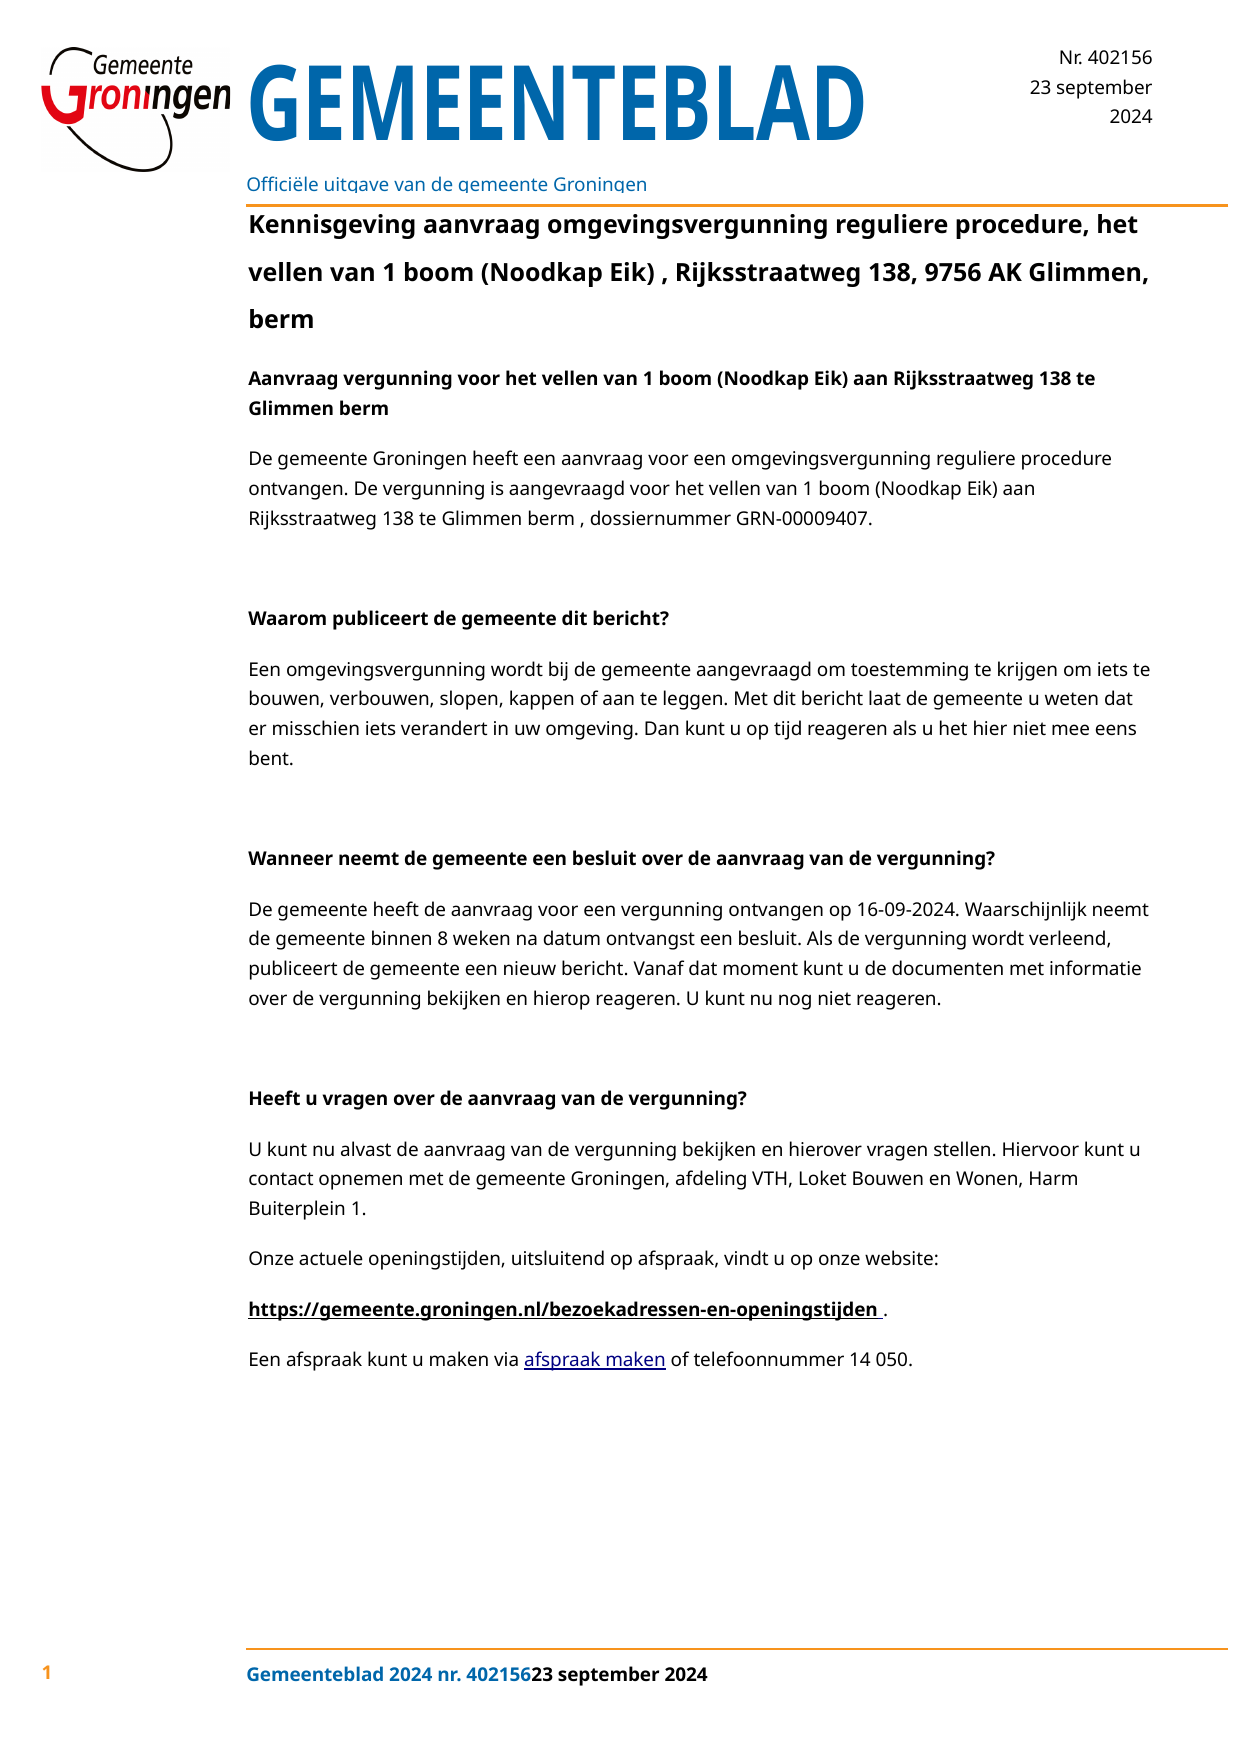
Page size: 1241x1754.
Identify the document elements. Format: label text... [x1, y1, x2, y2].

picture [41, 47, 231, 172]
text De gemeente Groningen heeft een aanvraag voor een omgevingsvergunning reguliere procedure ontvangen. De vergunning is aangevraagd voor het vellen van 1 boom (Noodkap Eik) aan Rijksstraatweg 138 te Glimmen berm , dossiernummer GRN-00009407. [248, 446, 1152, 530]
text U kunt nu alvast de aanvraag van de vergunning bekijken en hierover vragen stellen. Hiervoor kunt u contact opnemen met de gemeente Groningen, afdeling VTH, Loket Bouwen en Wonen, Harm Buiterplein 1. [248, 1136, 1152, 1221]
text Kennisgeving aanvraag omgevingsvergunning reguliere procedure, het vellen van 1 boom (Noodkap Eik) , Rijksstraatweg 138, 9756 AK Glimmen, berm [248, 207, 1152, 336]
text Aanvraag vergunning voor het vellen van 1 boom (Noodkap Eik) aan Rijksstraatweg 138 te Glimmen berm [248, 366, 1152, 421]
text https://gemeente.groningen.nl/bezoekadressen-en-openingstijden . [248, 1296, 1152, 1322]
text Onze actuele openingstijden, uitsluitend op afspraak, vindt u op onze website: [248, 1246, 1152, 1271]
text Een afspraak kunt u maken via afspraak maken of telefoonnummer 14 050. [248, 1346, 1152, 1372]
text Heeft u vragen over de aanvraag van de vergunning? [248, 1086, 1152, 1111]
text Een omgevingsvergunning wordt bij de gemeente aangevraagd om toestemming te krijgen om iets te bouwen, verbouwen, slopen, kappen of aan te leggen. Met dit bericht laat de gemeente u weten dat er misschien iets verandert in uw omgeving. Dan kunt u op tijd reageren als u het hier niet mee eens bent. [248, 656, 1152, 770]
text Wanneer neemt de gemeente een besluit over de aanvraag van de vergunning? [248, 846, 1152, 871]
text Waarom publiceert de gemeente dit bericht? [248, 606, 1152, 631]
text De gemeente heeft de aanvraag voor een vergunning ontvangen op 16-09-2024. Waarschijnlijk neemt de gemeente binnen 8 weken na datum ontvangst een besluit. Als de vergunning wordt verleend, publiceert de gemeente een nieuw bericht. Vanaf dat moment kunt u de documenten met informatie over de vergunning bekijken en hierop reageren. U kunt nu nog niet reageren. [248, 896, 1152, 1010]
